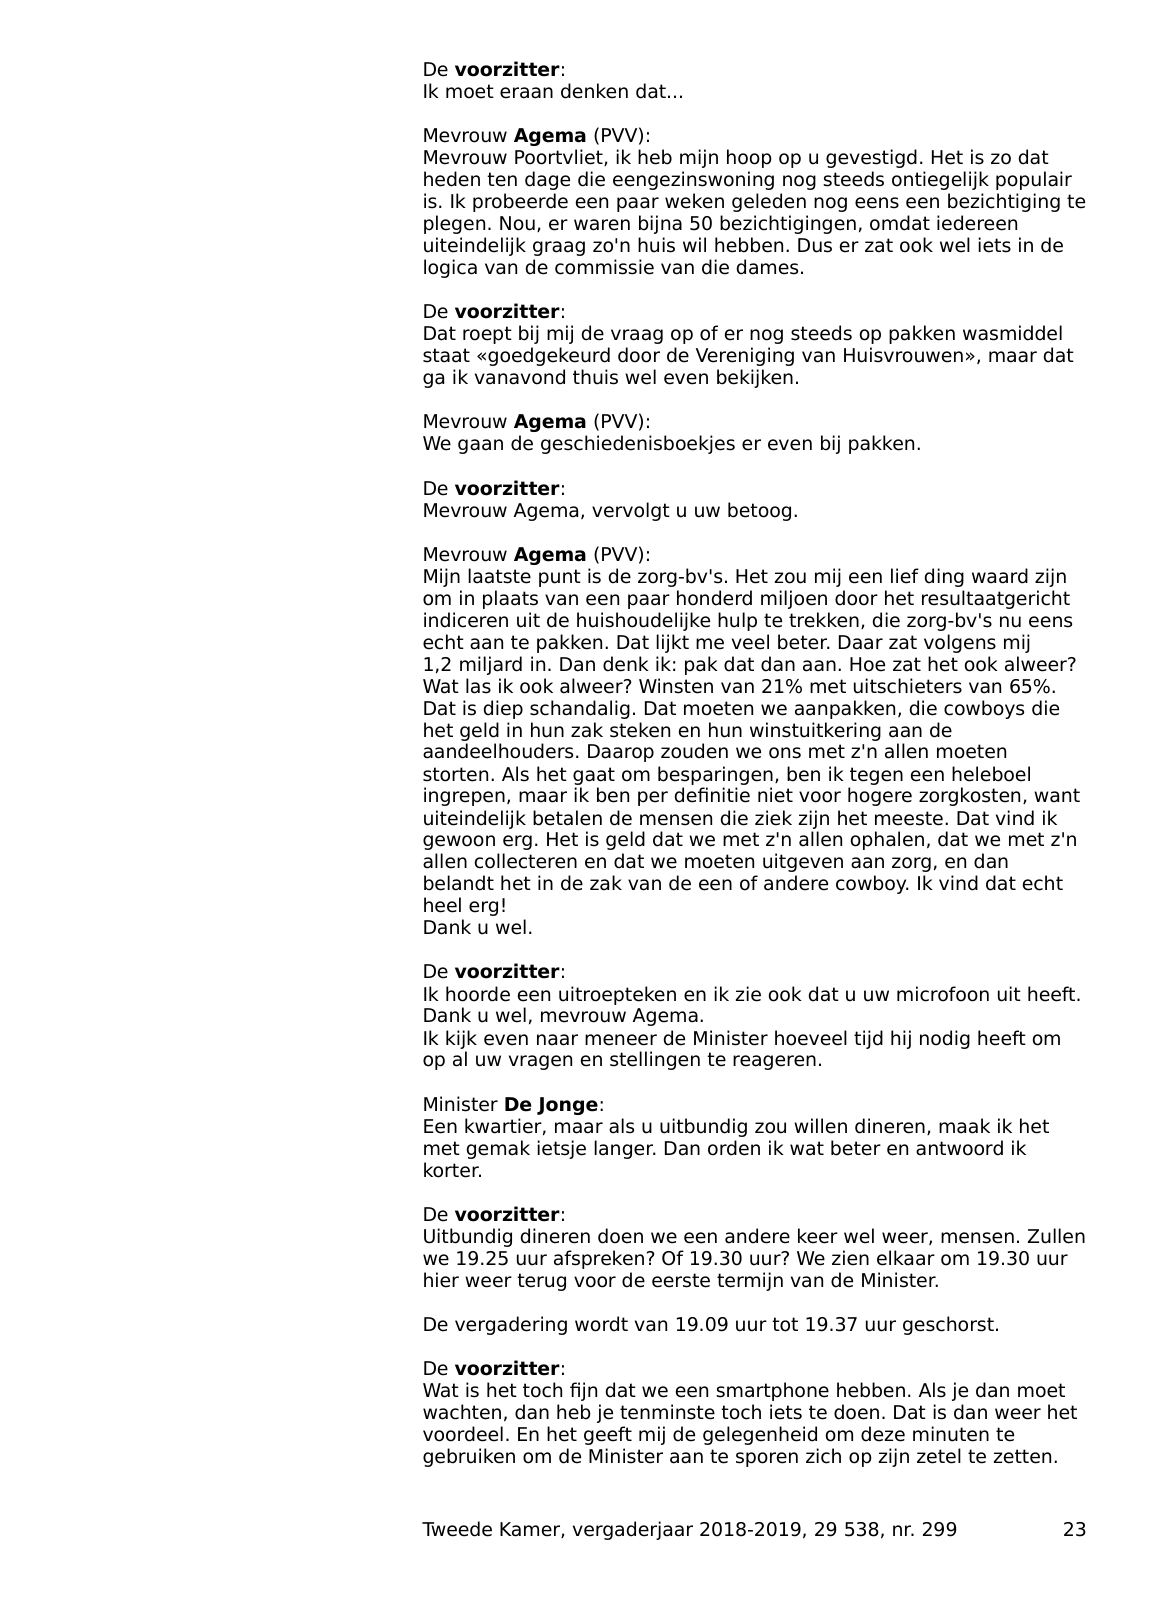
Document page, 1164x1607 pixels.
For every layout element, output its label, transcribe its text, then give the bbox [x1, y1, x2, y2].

text Een kwartier, maar als u uitbundig zou willen dineren, maak ik het met gemak ietsje langer. Dan orden ik wat beter en antwoord ik korter. [422, 1116, 1087, 1181]
text Mijn laatste punt is de zorg-bv's. Het zou mij een lief ding waard zijn om in plaats van een paar honderd miljoen door het resultaatgericht indiceren uit de huishoudelijke hulp te trekken, die zorg-bv's nu eens echt aan te pakken. Dat lijkt me veel beter. Daar zat volgens mij 1,2 miljard in. Dan denk ik: pak dat dan aan. Hoe zat het ook alweer? Wat las ik ook alweer? Winsten van 21% met uitschieters van 65%. Dat is diep schandalig. Dat moeten we aanpakken, die cowboys die het geld in hun zak steken en hun winstuitkering aan de aandeelhouders. Daarop zouden we ons met z'n allen moeten storten. Als het gaat om besparingen, ben ik tegen een heleboel ingrepen, maar ik ben per definitie niet voor hogere zorgkosten, want uiteindelijk betalen de mensen die ziek zijn het meeste. Dat vind ik gewoon erg. Het is geld dat we met z'n allen ophalen, dat we met z'n allen collecteren en dat we moeten uitgeven aan zorg, en dan belandt het in de zak van de een of andere cowboy. Ik vind dat echt heel erg! [422, 566, 1087, 917]
text De voorzitter: [422, 1204, 1087, 1226]
text Dank u wel. [422, 917, 1087, 939]
text Dat roept bij mij de vraag op of er nog steeds op pakken wasmiddel staat «goedgekeurd door de Vereniging van Huisvrouwen», maar dat ga ik vanavond thuis wel even bekijken. [422, 323, 1087, 389]
text Ik kijk even naar meneer de Minister hoeveel tijd hij nodig heeft om op al uw vragen en stellingen te reageren. [422, 1027, 1087, 1071]
text Wat is het toch fijn dat we een smartphone hebben. Als je dan moet wachten, dan heb je tenminste toch iets te doen. Dat is dan weer het voordeel. En het geeft mij de gelegenheid om deze minuten te gebruiken om de Minister aan te sporen zich op zijn zetel te zetten. [422, 1380, 1087, 1468]
text De voorzitter: [422, 961, 1087, 983]
text Ik hoorde een uitroepteken en ik zie ook dat u uw microfoon uit heeft. Dank u wel, mevrouw Agema. [422, 983, 1087, 1027]
text De voorzitter: [422, 477, 1087, 499]
text De vergadering wordt van 19.09 uur tot 19.37 uur geschorst. [422, 1314, 1087, 1336]
text We gaan de geschiedenisboekjes er even bij pakken. [422, 433, 1087, 455]
text Mevrouw Agema (PVV): [422, 544, 1087, 566]
text Minister De Jonge: [422, 1093, 1087, 1116]
text De voorzitter: [422, 59, 1087, 81]
text Ik moet eraan denken dat... [422, 81, 1087, 103]
text Uitbundig dineren doen we een andere keer wel weer, mensen. Zullen we 19.25 uur afspreken? Of 19.30 uur? We zien elkaar om 19.30 uur hier weer terug voor de eerste termijn van de Minister. [422, 1226, 1087, 1292]
text Mevrouw Agema (PVV): [422, 125, 1087, 147]
text De voorzitter: [422, 301, 1087, 323]
text Mevrouw Poortvliet, ik heb mijn hoop op u gevestigd. Het is zo dat heden ten dage die eengezinswoning nog steeds ontiegelijk populair is. Ik probeerde een paar weken geleden nog eens een bezichtiging te plegen. Nou, er waren bijna 50 bezichtigingen, omdat iedereen uiteindelijk graag zo'n huis wil hebben. Dus er zat ook wel iets in de logica van de commissie van die dames. [422, 147, 1087, 279]
text Mevrouw Agema (PVV): [422, 411, 1087, 433]
text De voorzitter: [422, 1358, 1087, 1380]
text Mevrouw Agema, vervolgt u uw betoog. [422, 499, 1087, 521]
